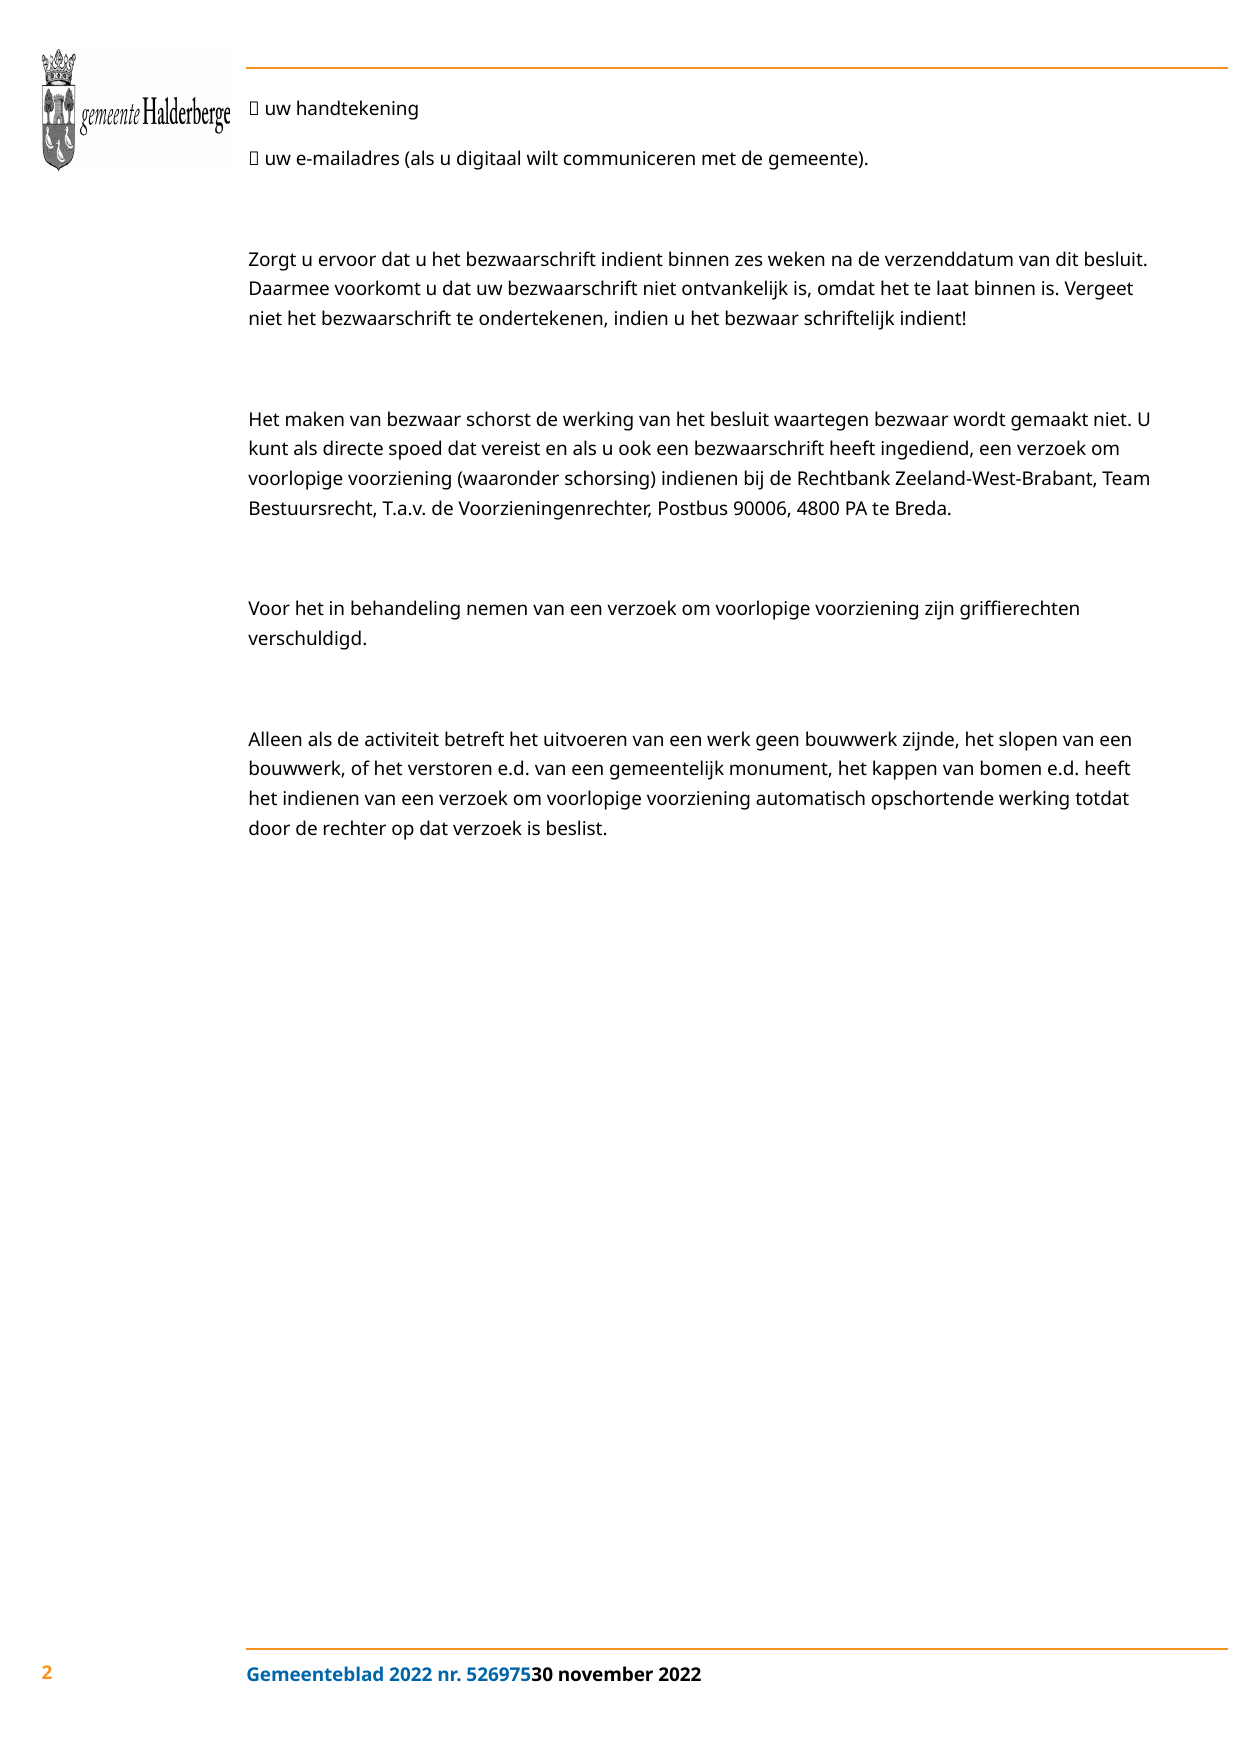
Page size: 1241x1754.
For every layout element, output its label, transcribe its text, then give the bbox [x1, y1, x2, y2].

text Voor het in behandeling nemen van een verzoek om voorlopige voorziening zijn griffierechten verschuldigd. [248, 596, 1152, 651]
text  uw handtekening [248, 95, 1152, 121]
text Alleen als de activiteit betreft het uitvoeren van een werk geen bouwwerk zijnde, het slopen van een bouwwerk, of het verstoren e.d. van een gemeentelijk monument, het kappen van bomen e.d. heeft het indienen van een verzoek om voorlopige voorziening automatisch opschortende werking totdat door de rechter op dat verzoek is beslist. [248, 726, 1152, 841]
text  uw e-mailadres (als u digitaal wilt communiceren met de gemeente). [248, 145, 1152, 171]
text Het maken van bezwaar schorst de werking van het besluit waartegen bezwaar wordt gemaakt niet. U kunt als directe spoed dat vereist en als u ook een bezwaarschrift heeft ingediend, een verzoek om voorlopige voorziening (waaronder schorsing) indienen bij de Rechtbank Zeeland-West-Brabant, Team Bestuursrecht, T.a.v. de Voorzieningenrechter, Postbus 90006, 4800 PA te Breda. [248, 406, 1152, 521]
text Zorgt u ervoor dat u het bezwaarschrift indient binnen zes weken na de verzenddatum van dit besluit. Daarmee voorkomt u dat uw bezwaarschrift niet ontvankelijk is, omdat het te laat binnen is. Vergeet niet het bezwaarschrift te ondertekenen, indien u het bezwaar schriftelijk indient! [248, 246, 1152, 331]
picture [41, 47, 231, 172]
